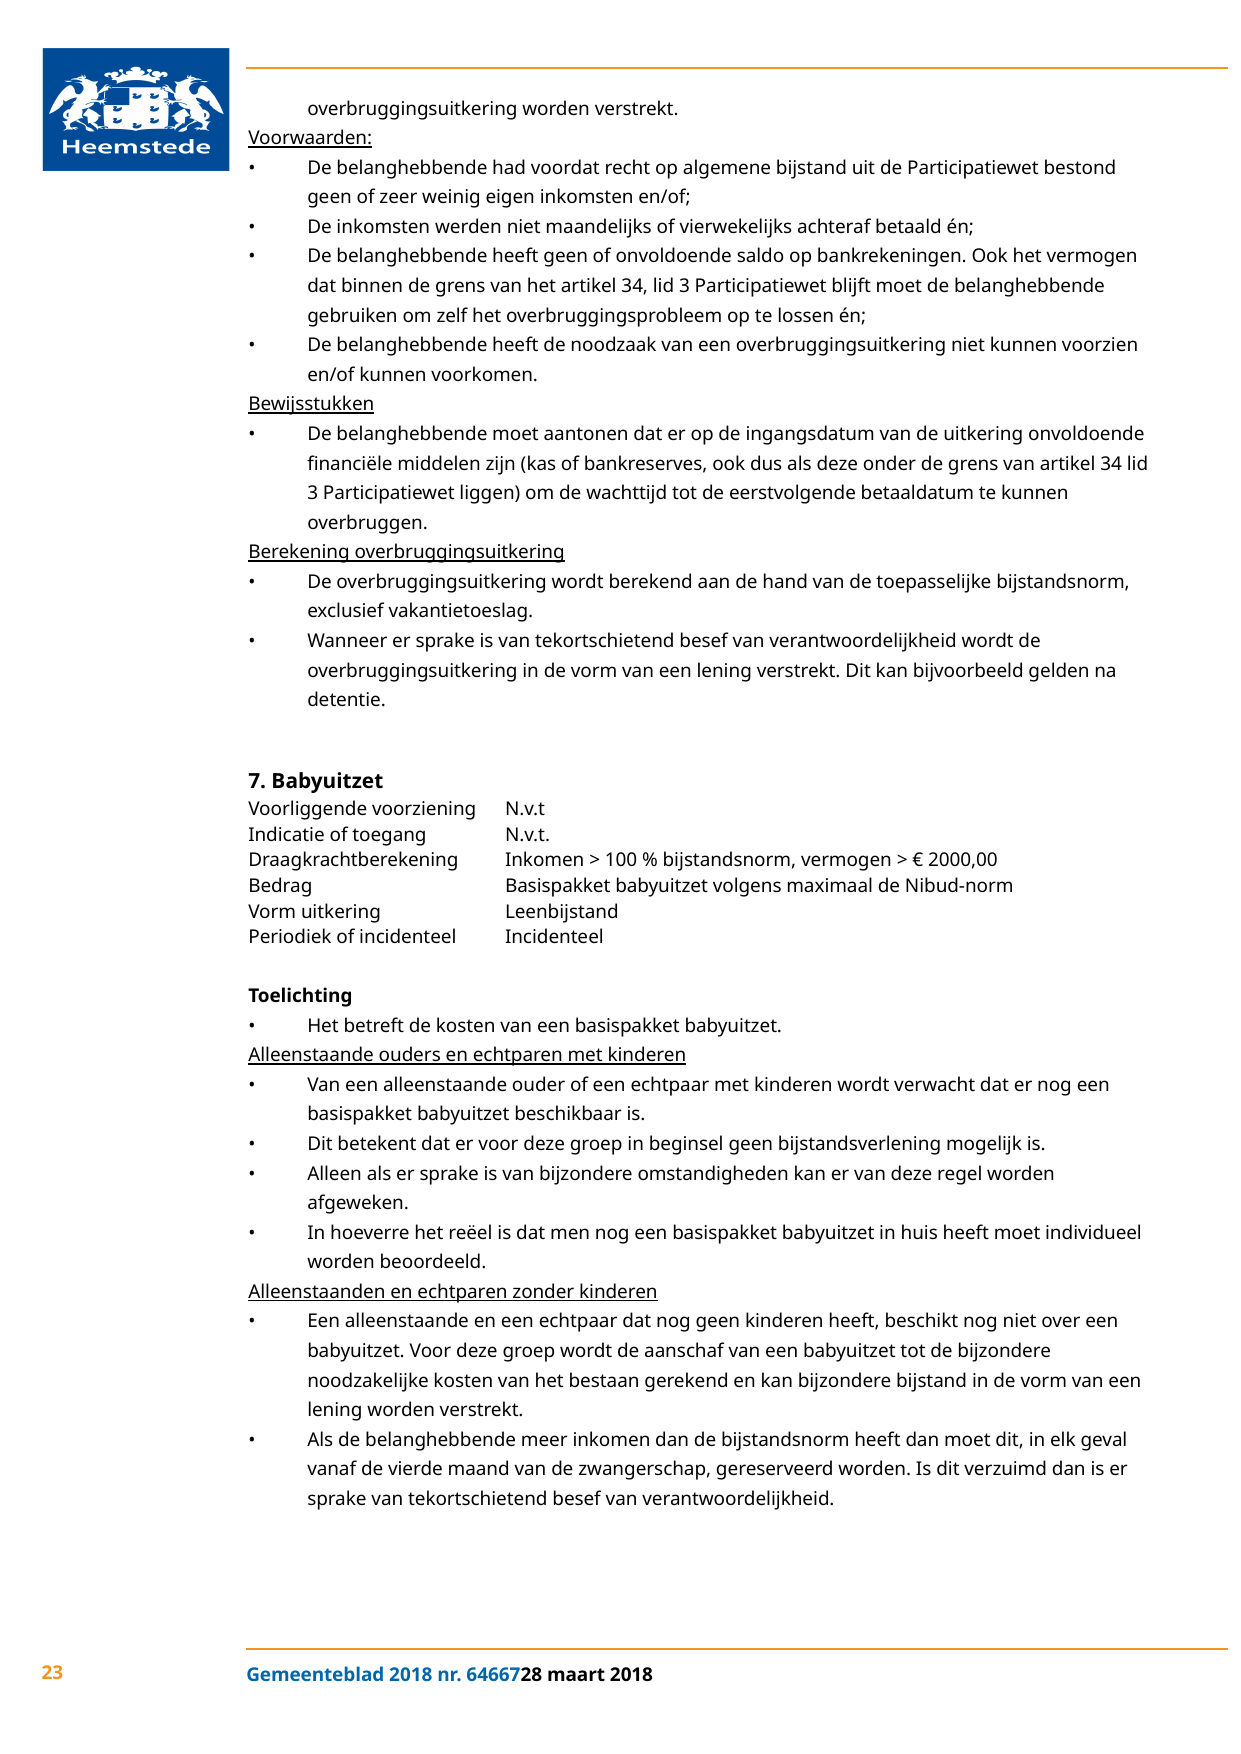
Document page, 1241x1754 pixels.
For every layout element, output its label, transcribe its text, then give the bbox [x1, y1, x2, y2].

list De belanghebbende heeft geen of onvoldoende saldo op bankrekeningen. Ook het vermogen dat binnen de grens van het artikel 34, lid 3 Participatiewet blijft moet de belanghebbende gebruiken om zelf het overbruggingsprobleem op te lossen én; [248, 243, 1152, 328]
table_cell Periodiek of incidenteel [248, 924, 505, 949]
table_cell Leenbijstand [505, 898, 1152, 924]
text Toelichting [248, 982, 1152, 1008]
text Berekening overbruggingsuitkering [248, 538, 1152, 564]
text Alleenstaanden en echtparen zonder kinderen [248, 1278, 1152, 1304]
text Alleenstaande ouders en echtparen met kinderen [248, 1041, 1152, 1067]
list Alleen als er sprake is van bijzondere omstandigheden kan er van deze regel worden afgeweken. [248, 1160, 1152, 1215]
list De belanghebbende moet aantonen dat er op de ingangsdatum van de uitkering onvoldoende financiële middelen zijn (kas of bankreserves, ook dus als deze onder de grens van artikel 34 lid 3 Participatiewet liggen) om de wachttijd tot de eerstvolgende betaaldatum te kunnen overbruggen. [248, 420, 1152, 535]
table_cell Incidenteel [505, 924, 1152, 949]
text Voorwaarden: [248, 124, 1152, 150]
list De overbruggingsuitkering wordt berekend aan de hand van de toepasselijke bijstandsnorm, exclusief vakantietoeslag. [248, 568, 1152, 623]
list Het betreft de kosten van een basispakket babyuitzet. [248, 1012, 1152, 1037]
table_cell N.v.t. [505, 821, 1152, 846]
list Van een alleenstaande ouder of een echtpaar met kinderen wordt verwacht dat er nog een basispakket babyuitzet beschikbaar is. [248, 1071, 1152, 1126]
table_cell Vorm uitkering [248, 898, 505, 924]
list Een alleenstaande en een echtpaar dat nog geen kinderen heeft, beschikt nog niet over een babyuitzet. Voor deze groep wordt de aanschaf van een babyuitzet tot de bijzondere noodzakelijke kosten van het bestaan gerekend en kan bijzondere bijstand in de vorm van een lening worden verstrekt. [248, 1308, 1152, 1422]
table_cell Inkomen > 100 % bijstandsnorm, vermogen > € 2000,00 [505, 846, 1152, 872]
list De belanghebbende had voordat recht op algemene bijstand uit de Participatiewet bestond geen of zeer weinig eigen inkomsten en/of; [248, 154, 1152, 209]
table_header N.v.t [505, 795, 1152, 821]
list De belanghebbende heeft de noodzaak van een overbruggingsuitkering niet kunnen voorzien en/of kunnen voorkomen. [248, 331, 1152, 387]
list Dit betekent dat er voor deze groep in beginsel geen bijstandsverlening mogelijk is. [248, 1130, 1152, 1156]
list Wanneer er sprake is van tekortschietend besef van verantwoordelijkheid wordt de overbruggingsuitkering in de vorm van een lening verstrekt. Dit kan bijvoorbeeld gelden na detentie. [248, 627, 1152, 712]
text Bewijsstukken [248, 391, 1152, 416]
table_cell Basispakket babyuitzet volgens maximaal de Nibud-norm [505, 872, 1152, 898]
table_header Voorliggende voorziening [248, 795, 505, 821]
table_cell Bedrag [248, 872, 505, 898]
table_cell Indicatie of toegang [248, 821, 505, 846]
list Als de belanghebbende meer inkomen dan de bijstandsnorm heeft dan moet dit, in elk geval vanaf de vierde maand van de zwangerschap, gereserveerd worden. Is dit verzuimd dan is er sprake van tekortschietend besef van verantwoordelijkheid. [248, 1426, 1152, 1511]
list overbruggingsuitkering worden verstrekt. [248, 95, 1152, 121]
text 7. Babyuitzet [248, 766, 1152, 795]
list In hoeverre het reëel is dat men nog een basispakket babyuitzet in huis heeft moet individueel worden beoordeeld. [248, 1219, 1152, 1274]
list De inkomsten werden niet maandelijks of vierwekelijks achteraf betaald én; [248, 213, 1152, 239]
table_cell Draagkrachtberekening [248, 846, 505, 872]
picture [41, 47, 231, 172]
